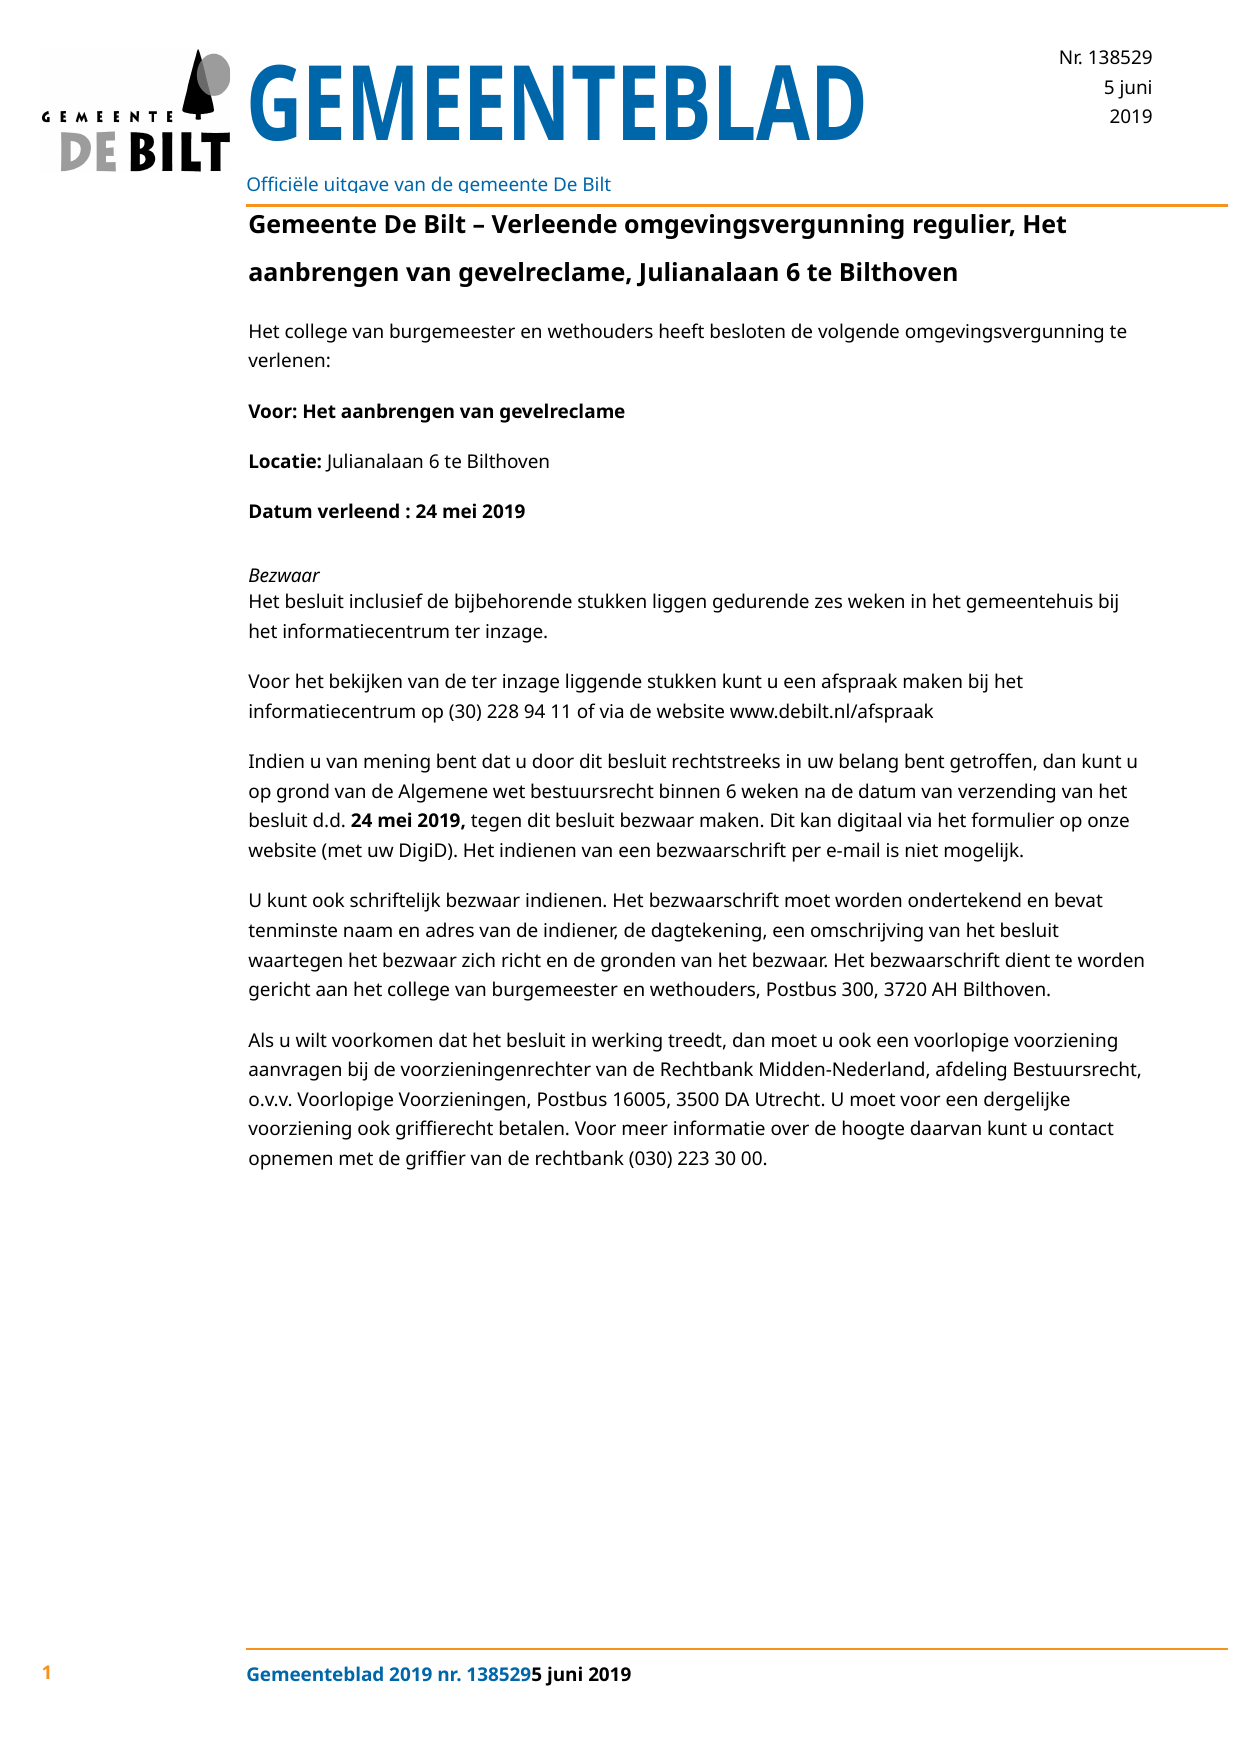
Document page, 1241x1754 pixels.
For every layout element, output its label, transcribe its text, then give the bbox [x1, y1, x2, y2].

text Locatie: Julianalaan 6 te Bilthoven [248, 448, 1152, 474]
text Indien u van mening bent dat u door dit besluit rechtstreeks in uw belang bent getroffen, dan kunt u op grond van de Algemene wet bestuursrecht binnen 6 weken na de datum van verzending van het besluit d.d. 24 mei 2019, tegen dit besluit bezwaar maken. Dit kan digitaal via het formulier op onze website (met uw DigiD). Het indienen van een bezwaarschrift per e-mail is niet mogelijk. [248, 748, 1152, 863]
text Als u wilt voorkomen dat het besluit in werking treedt, dan moet u ook een voorlopige voorziening aanvragen bij de voorzieningenrechter van de Rechtbank Midden-Nederland, afdeling Bestuursrecht, o.v.v. Voorlopige Voorzieningen, Postbus 16005, 3500 DA Utrecht. U moet voor een dergelijke voorziening ook griffierecht betalen. Voor meer informatie over de hoogte daarvan kunt u contact opnemen met de griffier van de rechtbank (030) 223 30 00. [248, 1027, 1152, 1171]
text Het college van burgemeester en wethouders heeft besloten de volgende omgevingsvergunning te verlenen: [248, 318, 1152, 373]
text Gemeente De Bilt – Verleende omgevingsvergunning regulier, Het aanbrengen van gevelreclame, Julianalaan 6 te Bilthoven [248, 207, 1152, 288]
text Bezwaar [248, 563, 1152, 588]
text Datum verleend : 24 mei 2019 [248, 499, 1152, 524]
text Voor: Het aanbrengen van gevelreclame [248, 398, 1152, 424]
text Voor het bekijken van de ter inzage liggende stukken kunt u een afspraak maken bij het informatiecentrum op (30) 228 94 11 of via de website www.debilt.nl/afspraak [248, 668, 1152, 724]
picture [41, 47, 231, 172]
text Het besluit inclusief de bijbehorende stukken liggen gedurende zes weken in het gemeentehuis bij het informatiecentrum ter inzage. [248, 588, 1152, 644]
text U kunt ook schriftelijk bezwaar indienen. Het bezwaarschrift moet worden ondertekend en bevat tenminste naam en adres van de indiener, de dagtekening, een omschrijving van het besluit waartegen het bezwaar zich richt en de gronden van het bezwaar. Het bezwaarschrift dient te worden gericht aan het college van burgemeester en wethouders, Postbus 300, 3720 AH Bilthoven. [248, 888, 1152, 1002]
